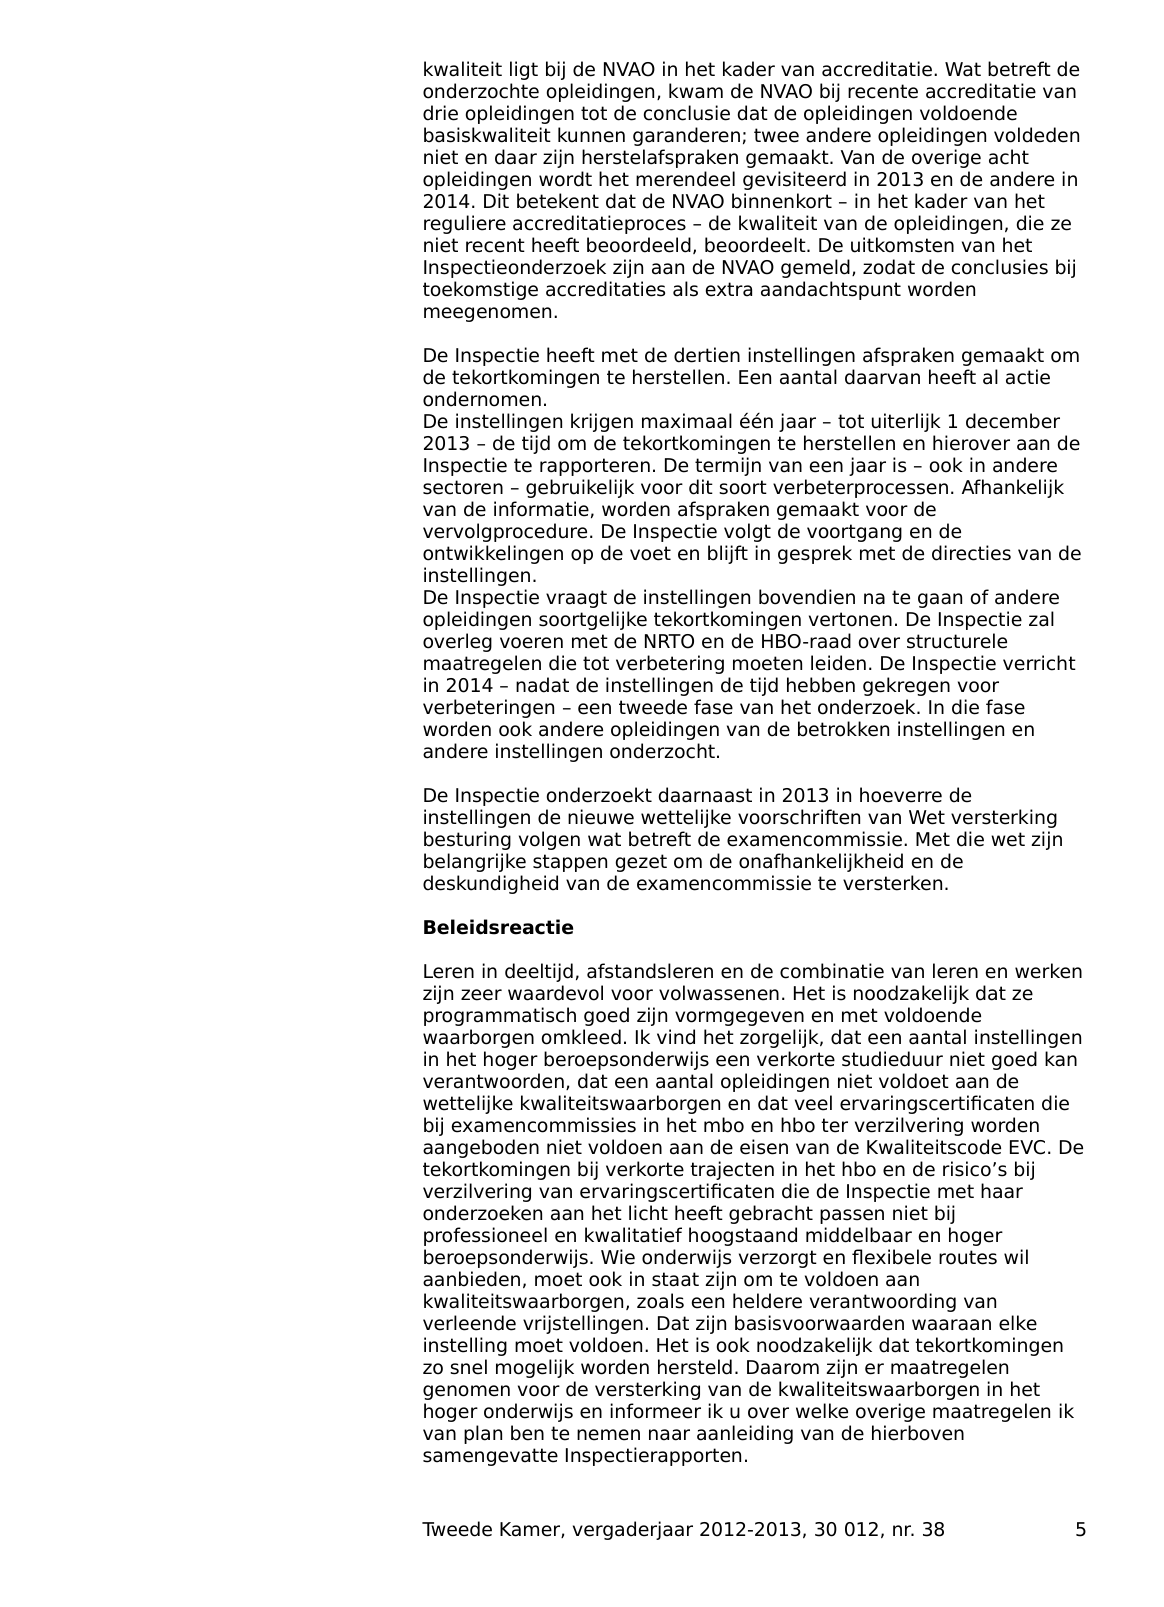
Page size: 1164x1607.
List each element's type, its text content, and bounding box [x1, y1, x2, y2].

text De Inspectie heeft met de dertien instellingen afspraken gemaakt om de tekortkomingen te herstellen. Een aantal daarvan heeft al actie ondernomen. [422, 345, 1087, 411]
text kwaliteit ligt bij de NVAO in het kader van accreditatie. Wat betreft de onderzochte opleidingen, kwam de NVAO bij recente accreditatie van drie opleidingen tot de conclusie dat de opleidingen voldoende basiskwaliteit kunnen garanderen; twee andere opleidingen voldeden niet en daar zijn herstelafspraken gemaakt. Van de overige acht opleidingen wordt het merendeel gevisiteerd in 2013 en de andere in 2014. Dit betekent dat de NVAO binnenkort – in het kader van het reguliere accreditatieproces – de kwaliteit van de opleidingen, die ze niet recent heeft beoordeeld, beoordeelt. De uitkomsten van het Inspectieonderzoek zijn aan de NVAO gemeld, zodat de conclusies bij toekomstige accreditaties als extra aandachtspunt worden meegenomen. [422, 59, 1087, 323]
text Leren in deeltijd, afstandsleren en de combinatie van leren en werken zijn zeer waardevol voor volwassenen. Het is noodzakelijk dat ze programmatisch goed zijn vormgegeven en met voldoende waarborgen omkleed. Ik vind het zorgelijk, dat een aantal instellingen in het hoger beroepsonderwijs een verkorte studieduur niet goed kan verantwoorden, dat een aantal opleidingen niet voldoet aan de wettelijke kwaliteitswaarborgen en dat veel ervaringscertificaten die bij examencommissies in het mbo en hbo ter verzilvering worden aangeboden niet voldoen aan de eisen van de Kwaliteitscode EVC. De tekortkomingen bij verkorte trajecten in het hbo en de risico’s bij verzilvering van ervaringscertificaten die de Inspectie met haar onderzoeken aan het licht heeft gebracht passen niet bij professioneel en kwalitatief hoogstaand middelbaar en hoger beroepsonderwijs. Wie onderwijs verzorgt en flexibele routes wil aanbieden, moet ook in staat zijn om te voldoen aan kwaliteitswaarborgen, zoals een heldere verantwoording van verleende vrijstellingen. Dat zijn basisvoorwaarden waaraan elke instelling moet voldoen. Het is ook noodzakelijk dat tekortkomingen zo snel mogelijk worden hersteld. Daarom zijn er maatregelen genomen voor de versterking van de kwaliteitswaarborgen in het hoger onderwijs en informeer ik u over welke overige maatregelen ik van plan ben te nemen naar aanleiding van de hierboven samengevatte Inspectierapporten. [422, 961, 1087, 1467]
text De Inspectie onderzoekt daarnaast in 2013 in hoeverre de instellingen de nieuwe wettelijke voorschriften van Wet versterking besturing volgen wat betreft de examencommissie. Met die wet zijn belangrijke stappen gezet om de onafhankelijkheid en de deskundigheid van de examencommissie te versterken. [422, 785, 1087, 895]
text De instellingen krijgen maximaal één jaar – tot uiterlijk 1 december 2013 – de tijd om de tekortkomingen te herstellen en hierover aan de Inspectie te rapporteren. De termijn van een jaar is – ook in andere sectoren – gebruikelijk voor dit soort verbeterprocessen. Afhankelijk van de informatie, worden afspraken gemaakt voor de vervolgprocedure. De Inspectie volgt de voortgang en de ontwikkelingen op de voet en blijft in gesprek met de directies van de instellingen. [422, 411, 1087, 587]
subtitle Beleidsreactie [422, 917, 1087, 939]
text De Inspectie vraagt de instellingen bovendien na te gaan of andere opleidingen soortgelijke tekortkomingen vertonen. De Inspectie zal overleg voeren met de NRTO en de HBO-raad over structurele maatregelen die tot verbetering moeten leiden. De Inspectie verricht in 2014 – nadat de instellingen de tijd hebben gekregen voor verbeteringen – een tweede fase van het onderzoek. In die fase worden ook andere opleidingen van de betrokken instellingen en andere instellingen onderzocht. [422, 587, 1087, 763]
